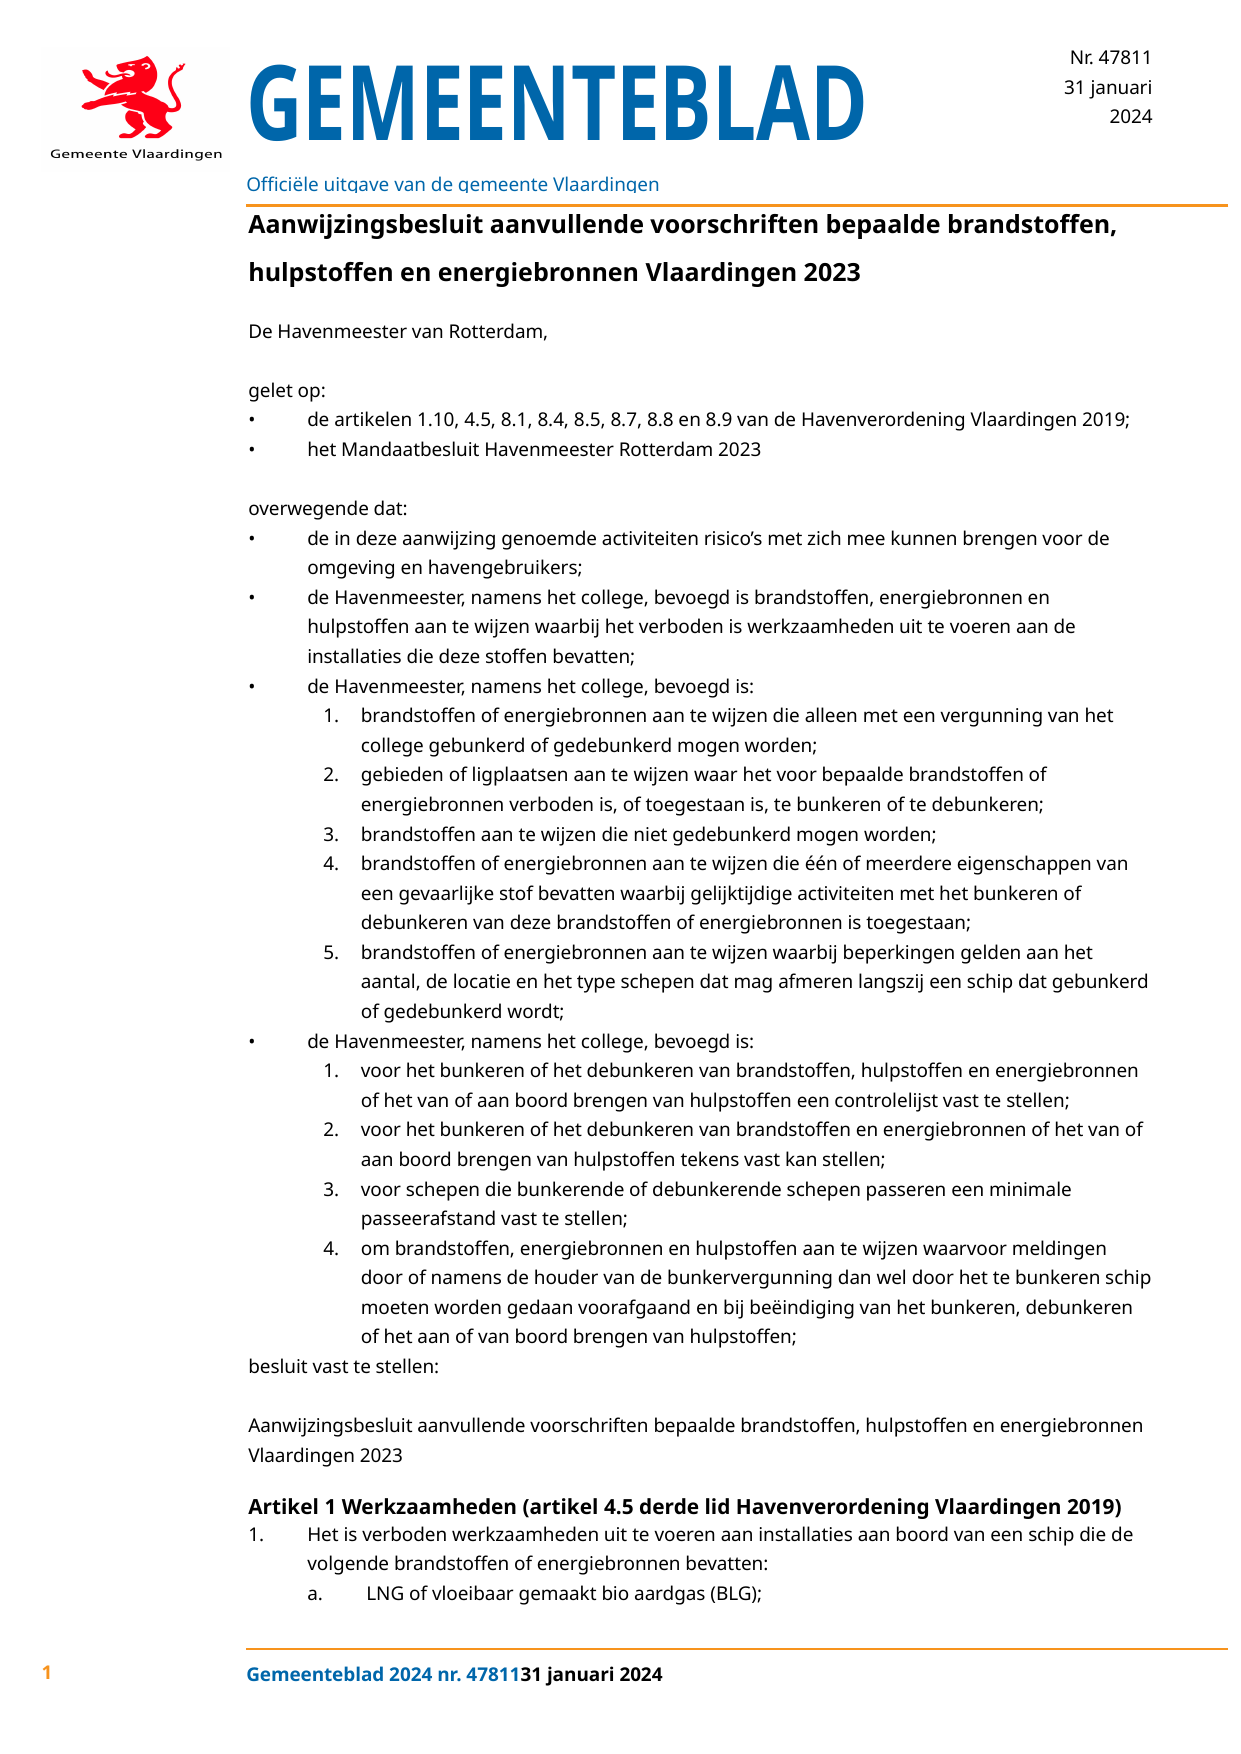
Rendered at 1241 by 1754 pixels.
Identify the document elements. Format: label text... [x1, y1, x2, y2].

text besluit vast te stellen: [248, 1353, 1152, 1379]
text gelet op: [248, 377, 1152, 403]
text Artikel 1 Werkzaamheden (artikel 4.5 derde lid Havenverordening Vlaardingen 2019) [248, 1492, 1152, 1521]
list brandstoffen of energiebronnen aan te wijzen waarbij beperkingen gelden aan het aantal, de locatie en het type schepen dat mag afmeren langszij een schip dat gebunkerd of gedebunkerd wordt; [323, 939, 1152, 1024]
list het Mandaatbesluit Havenmeester Rotterdam 2023 [248, 436, 1152, 462]
list de Havenmeester, namens het college, bevoegd is: [248, 673, 1152, 699]
list brandstoffen of energiebronnen aan te wijzen die één of meerdere eigenschappen van een gevaarlijke stof bevatten waarbij gelijktijdige activiteiten met het bunkeren of debunkeren van deze brandstoffen of energiebronnen is toegestaan; [323, 850, 1152, 935]
list voor schepen die bunkerende of debunkerende schepen passeren een minimale passeerafstand vast te stellen; [323, 1176, 1152, 1231]
list de in deze aanwijzing genoemde activiteiten risico’s met zich mee kunnen brengen voor de omgeving en havengebruikers; [248, 525, 1152, 580]
picture [41, 47, 231, 172]
list de artikelen 1.10, 4.5, 8.1, 8.4, 8.5, 8.7, 8.8 en 8.9 van de Havenverordening Vlaardingen 2019; [248, 407, 1152, 432]
text Aanwijzingsbesluit aanvullende voorschriften bepaalde brandstoffen, hulpstoffen en energiebronnen Vlaardingen 2023 [248, 1412, 1152, 1468]
list om brandstoffen, energiebronnen en hulpstoffen aan te wijzen waarvoor meldingen door of namens de houder van de bunkervergunning dan wel door het te bunkeren schip moeten worden gedaan voorafgaand en bij beëindiging van het bunkeren, debunkeren of het aan of van boord brengen van hulpstoffen; [323, 1235, 1152, 1349]
list brandstoffen aan te wijzen die niet gedebunkerd mogen worden; [323, 821, 1152, 847]
list brandstoffen of energiebronnen aan te wijzen die alleen met een vergunning van het college gebunkerd of gedebunkerd mogen worden; [323, 702, 1152, 758]
list LNG of vloeibaar gemaakt bio aardgas (BLG); [307, 1580, 1152, 1606]
list de Havenmeester, namens het college, bevoegd is: [248, 1028, 1152, 1054]
text De Havenmeester van Rotterdam, [248, 318, 1152, 344]
list Het is verboden werkzaamheden uit te voeren aan installaties aan boord van een schip die de volgende brandstoffen of energiebronnen bevatten: [248, 1521, 1152, 1576]
text Aanwijzingsbesluit aanvullende voorschriften bepaalde brandstoffen, hulpstoffen en energiebronnen Vlaardingen 2023 [248, 207, 1152, 288]
list de Havenmeester, namens het college, bevoegd is brandstoffen, energiebronnen en hulpstoffen aan te wijzen waarbij het verboden is werkzaamheden uit te voeren aan de installaties die deze stoffen bevatten; [248, 584, 1152, 669]
list voor het bunkeren of het debunkeren van brandstoffen en energiebronnen of het van of aan boord brengen van hulpstoffen tekens vast kan stellen; [323, 1117, 1152, 1172]
text overwegende dat: [248, 495, 1152, 521]
list voor het bunkeren of het debunkeren van brandstoffen, hulpstoffen en energiebronnen of het van of aan boord brengen van hulpstoffen een controlelijst vast te stellen; [323, 1057, 1152, 1113]
list gebieden of ligplaatsen aan te wijzen waar het voor bepaalde brandstoffen of energiebronnen verboden is, of toegestaan is, te bunkeren of te debunkeren; [323, 762, 1152, 817]
